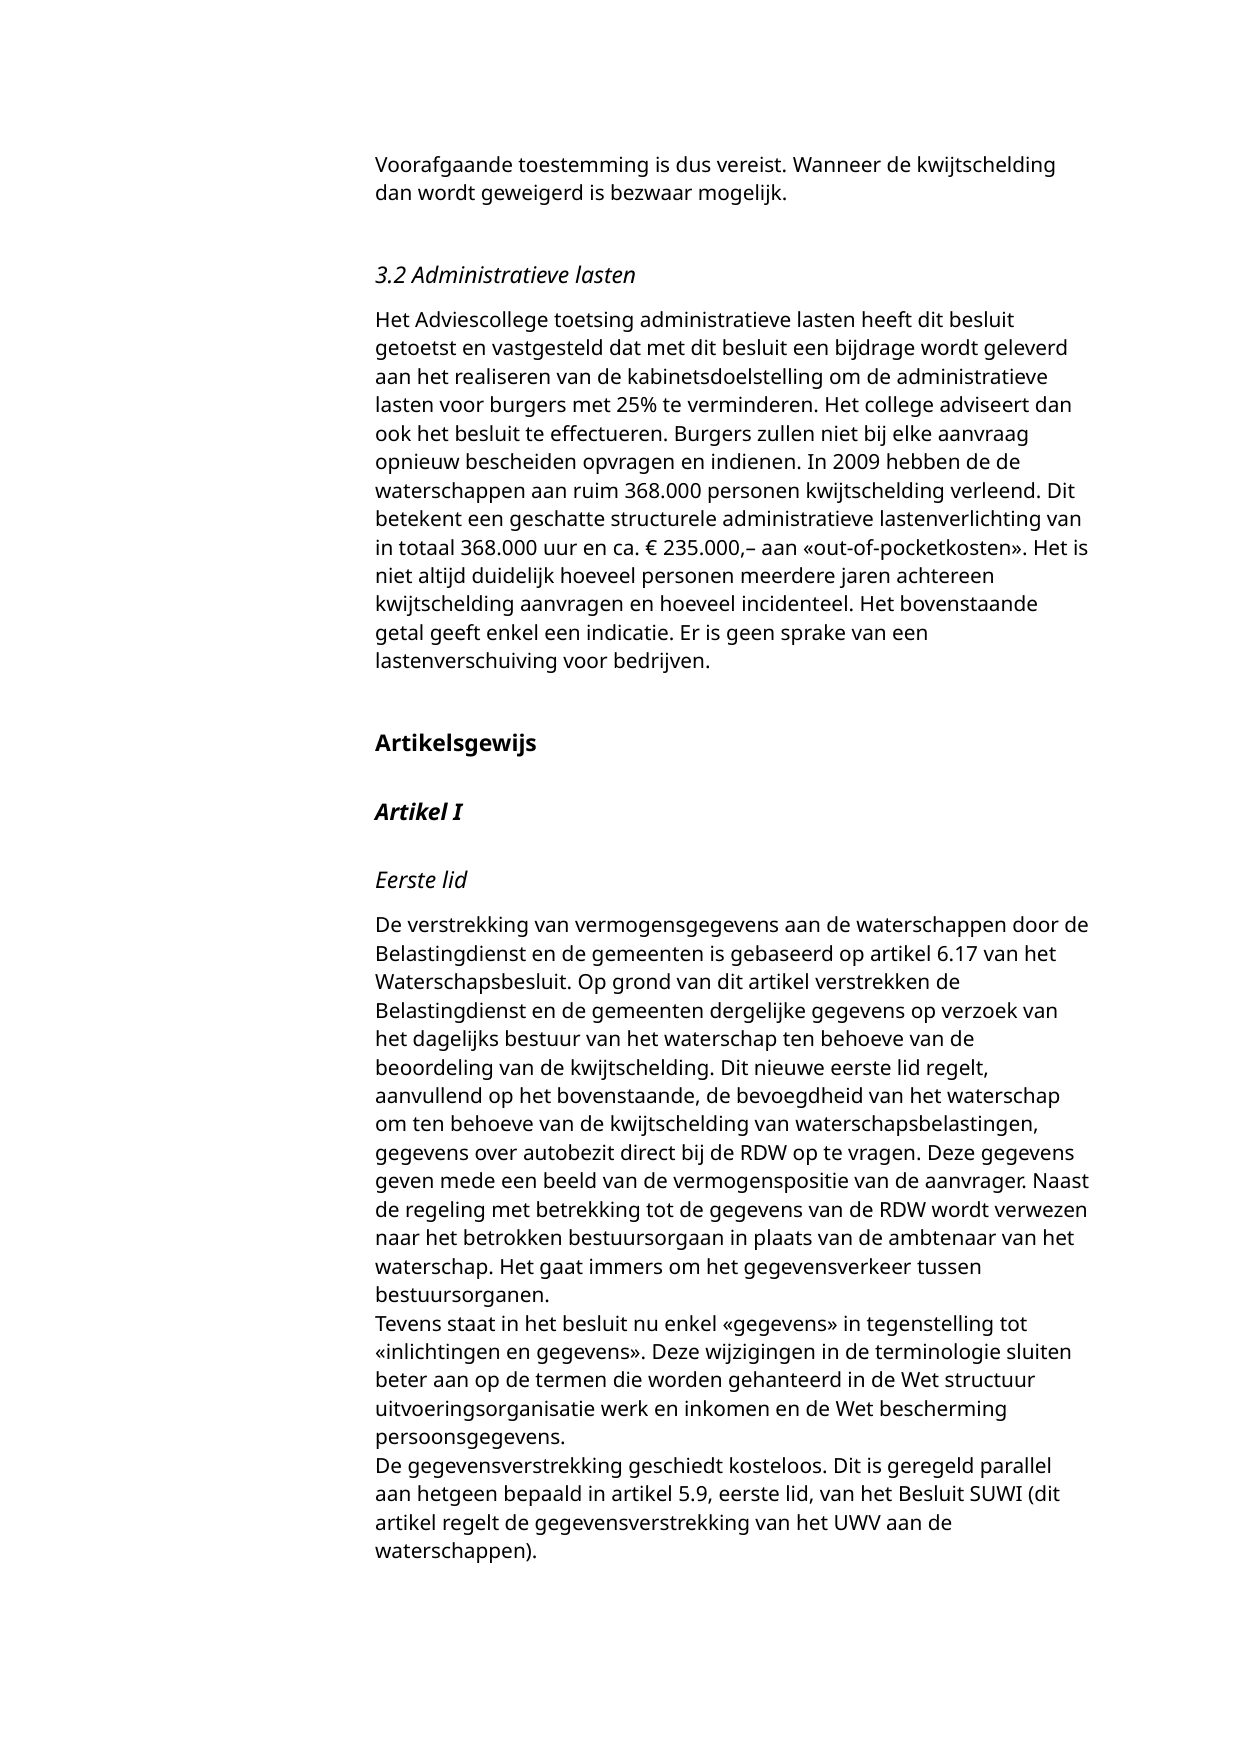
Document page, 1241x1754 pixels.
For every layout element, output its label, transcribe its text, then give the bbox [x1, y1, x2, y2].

text Voorafgaande toestemming is dus vereist. Wanneer de kwijtschelding dan wordt geweigerd is bezwaar mogelijk. [375, 150, 1090, 207]
subtitle Artikelsgewijs [375, 727, 1090, 758]
text Tevens staat in het besluit nu enkel «gegevens» in tegenstelling tot «inlichtingen en gegevens». Deze wijzigingen in de terminologie sluiten beter aan op de termen die worden gehanteerd in de Wet structuur uitvoeringsorganisatie werk en inkomen en de Wet bescherming persoonsgegevens. [375, 1309, 1090, 1451]
subtitle Eerste lid [375, 864, 1090, 896]
text Het Adviescollege toetsing administratieve lasten heeft dit besluit getoetst en vastgesteld dat met dit besluit een bijdrage wordt geleverd aan het realiseren van de kabinetsdoelstelling om de administratieve lasten voor burgers met 25% te verminderen. Het college adviseert dan ook het besluit te effectueren. Burgers zullen niet bij elke aanvraag opnieuw bescheiden opvragen en indienen. In 2009 hebben de de waterschappen aan ruim 368.000 personen kwijtschelding verleend. Dit betekent een geschatte structurele administratieve lastenverlichting van in totaal 368.000 uur en ca. € 235.000,– aan «out-of-pocketkosten». Het is niet altijd duidelijk hoeveel personen meerdere jaren achtereen kwijtschelding aanvragen en hoeveel incidenteel. Het bovenstaande getal geeft enkel een indicatie. Er is geen sprake van een lastenverschuiving voor bedrijven. [375, 305, 1090, 675]
subtitle 3.2 Administratieve lasten [375, 259, 1090, 290]
text De verstrekking van vermogensgegevens aan de waterschappen door de Belastingdienst en de gemeenten is gebaseerd op artikel 6.17 van het Waterschapsbesluit. Op grond van dit artikel verstrekken de Belastingdienst en de gemeenten dergelijke gegevens op verzoek van het dagelijks bestuur van het waterschap ten behoeve van de beoordeling van de kwijtschelding. Dit nieuwe eerste lid regelt, aanvullend op het bovenstaande, de bevoegdheid van het waterschap om ten behoeve van de kwijtschelding van waterschapsbelastingen, gegevens over autobezit direct bij de RDW op te vragen. Deze gegevens geven mede een beeld van de vermogenspositie van de aanvrager. Naast de regeling met betrekking tot de gegevens van de RDW wordt verwezen naar het betrokken bestuursorgaan in plaats van de ambtenaar van het waterschap. Het gaat immers om het gegevensverkeer tussen bestuursorganen. [375, 911, 1090, 1309]
subtitle Artikel I [375, 796, 1090, 827]
text De gegevensverstrekking geschiedt kosteloos. Dit is geregeld parallel aan hetgeen bepaald in artikel 5.9, eerste lid, van het Besluit SUWI (dit artikel regelt de gegevensverstrekking van het UWV aan de waterschappen). [375, 1451, 1090, 1564]
